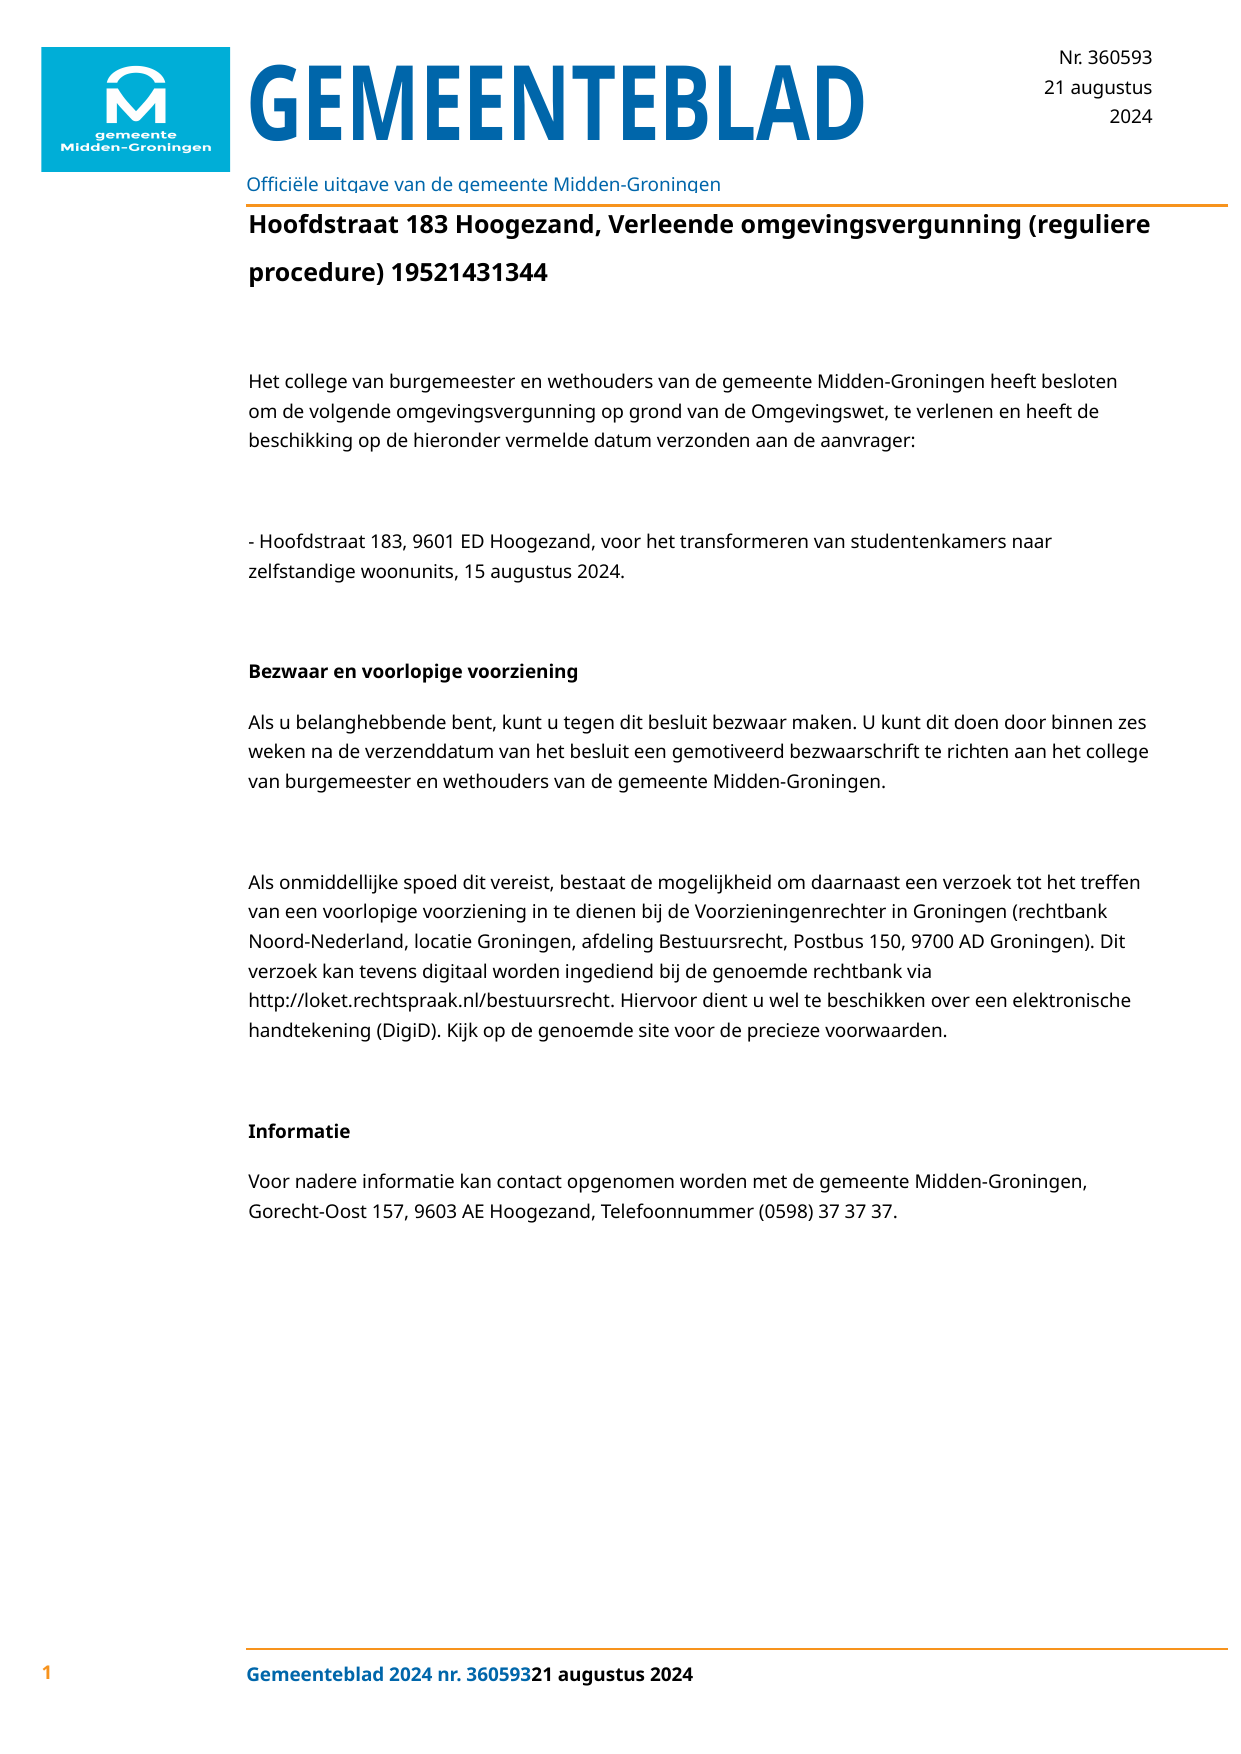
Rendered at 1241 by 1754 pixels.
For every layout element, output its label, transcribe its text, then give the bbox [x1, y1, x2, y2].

text Als onmiddellijke spoed dit vereist, bestaat de mogelijkheid om daarnaast een verzoek tot het treffen van een voorlopige voorziening in te dienen bij de Voorzieningenrechter in Groningen (rechtbank Noord-Nederland, locatie Groningen, afdeling Bestuursrecht, Postbus 150, 9700 AD Groningen). Dit verzoek kan tevens digitaal worden ingediend bij de genoemde rechtbank via http://loket.rechtspraak.nl/bestuursrecht. Hiervoor dient u wel te beschikken over een elektronische handtekening (DigiD). Kijk op de genoemde site voor de precieze voorwaarden. [248, 869, 1152, 1043]
picture [184, 146, 190, 153]
text Bezwaar en voorlopige voorziening [248, 659, 1152, 684]
picture [108, 66, 164, 82]
text Voor nadere informatie kan contact opgenomen worden met de gemeente Midden-Groningen, Gorecht-Oost 157, 9603 AE Hoogezand, Telefoonnummer (0598) 37 37 37. [248, 1168, 1152, 1224]
text Informatie [248, 1118, 1152, 1144]
text Als u belanghebbende bent, kunt u tegen dit besluit bezwaar maken. U kunt dit doen door binnen zes weken na de verzenddatum van het besluit een gemotiveerd bezwaarschrift te richten aan het college van burgemeester en wethouders van de gemeente Midden-Groningen. [248, 709, 1152, 794]
text - Hoofdstraat 183, 9601 ED Hoogezand, voor het transformeren van studentenkamers naar zelfstandige woonunits, 15 augustus 2024. [248, 528, 1152, 584]
text Het college van burgemeester en wethouders van de gemeente Midden-Groningen heeft besloten om de volgende omgevingsvergunning op grond van de Omgevingswet, te verlenen en heeft de beschikking op de hieronder vermelde datum verzonden aan de aanvrager: [248, 368, 1152, 453]
text Hoofdstraat 183 Hoogezand, Verleende omgevingsvergunning (reguliere procedure) 19521431344 [248, 207, 1152, 288]
picture [107, 89, 165, 122]
